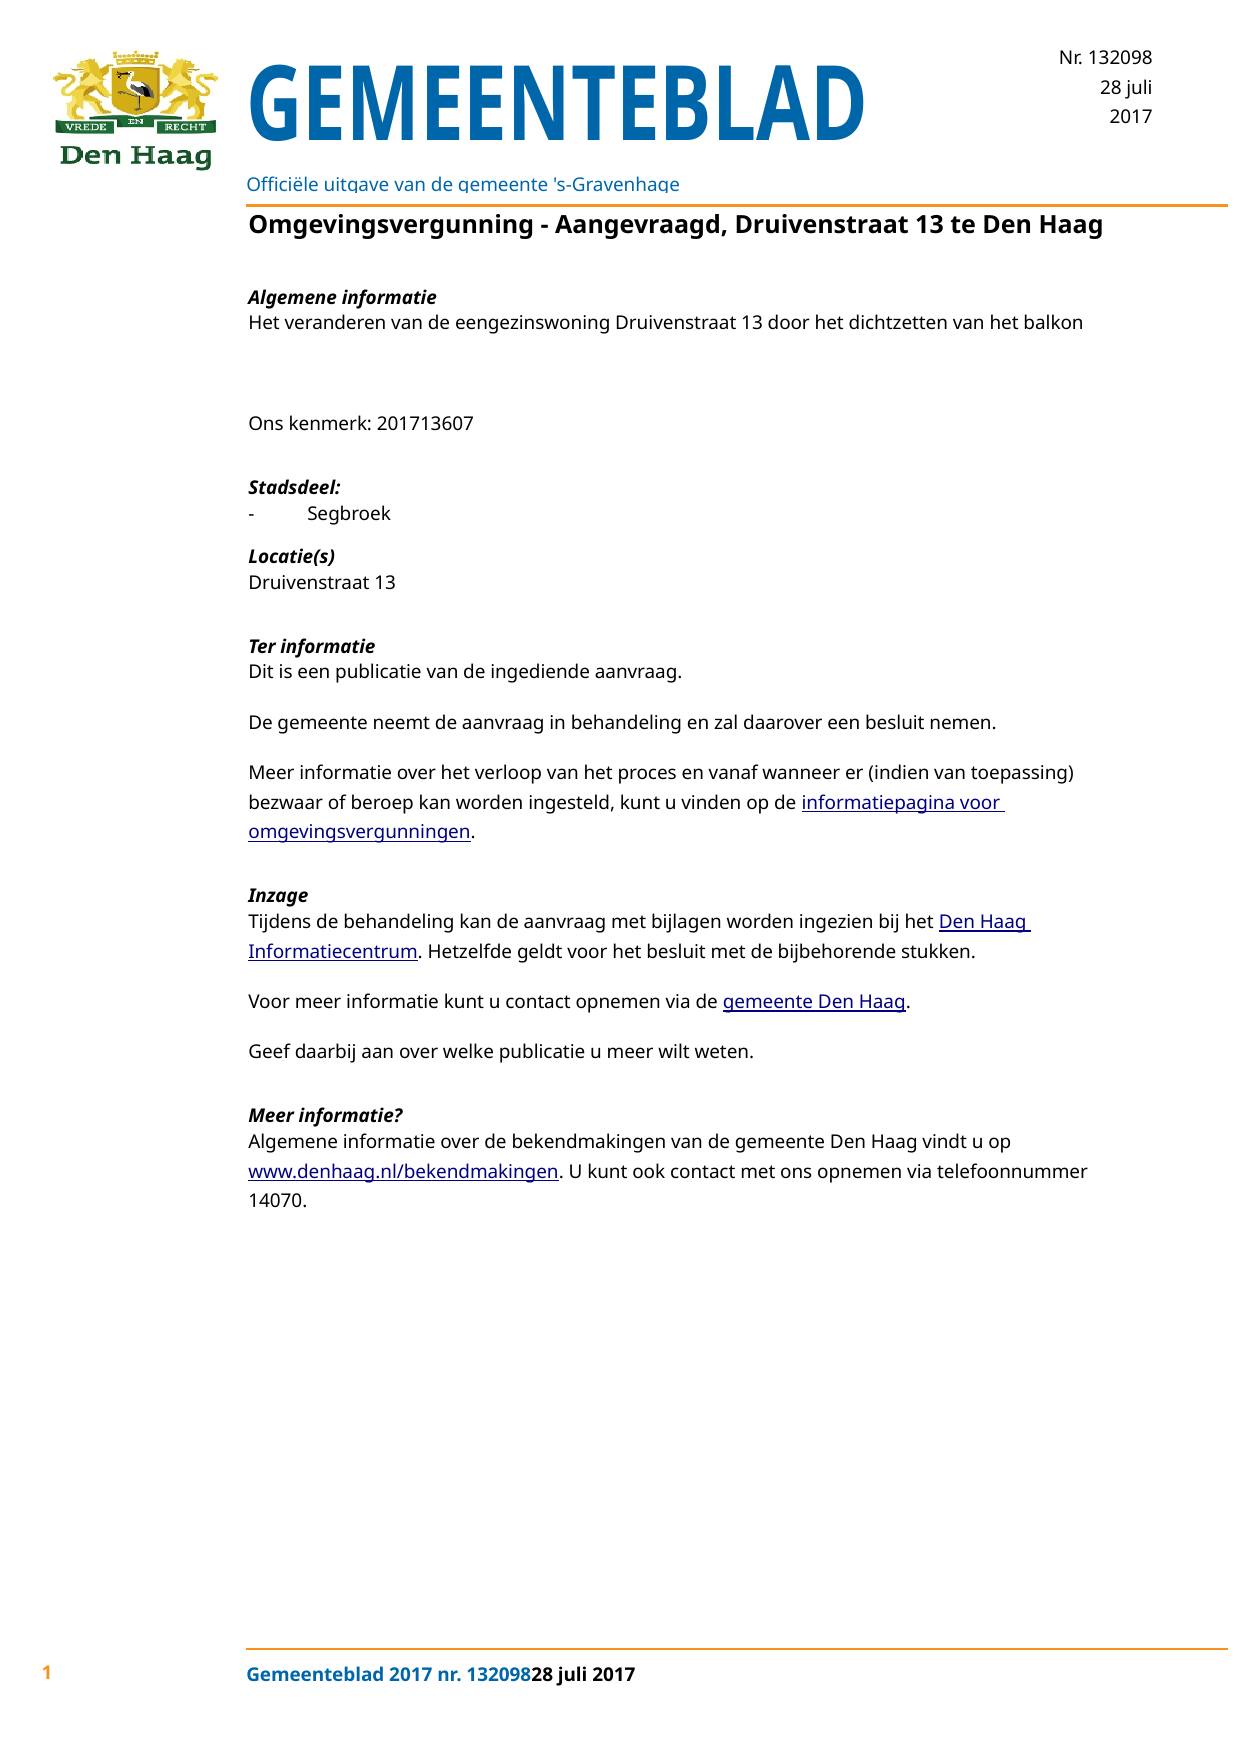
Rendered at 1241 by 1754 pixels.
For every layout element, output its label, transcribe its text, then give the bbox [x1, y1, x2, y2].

text Algemene informatie [248, 284, 1152, 309]
text Druivenstraat 13 [248, 569, 1152, 595]
text Omgevingsvergunning - Aangevraagd, Druivenstraat 13 te Den Haag [248, 207, 1152, 241]
text Ter informatie [248, 633, 1152, 659]
text Ons kenmerk: 201713607 [248, 410, 1152, 436]
text Locatie(s) [248, 543, 1152, 569]
text Voor meer informatie kunt u contact opnemen via de gemeente Den Haag. [248, 988, 1152, 1014]
text Stadsdeel: [248, 474, 1152, 500]
text Het veranderen van de eengezinswoning Druivenstraat 13 door het dichtzetten van het balkon [248, 309, 1152, 335]
list Segbroek [248, 500, 1152, 526]
picture [41, 47, 231, 172]
text De gemeente neemt de aanvraag in behandeling en zal daarover een besluit nemen. [248, 709, 1152, 735]
text Meer informatie over het verloop van het proces en vanaf wanneer er (indien van toepassing) bezwaar of beroep kan worden ingesteld, kunt u vinden op de informatiepagina voor omgevingsvergunningen. [248, 759, 1152, 844]
text Meer informatie? [248, 1103, 1152, 1128]
text Algemene informatie over de bekendmakingen van de gemeente Den Haag vindt u op www.denhaag.nl/bekendmakingen. U kunt ook contact met ons opnemen via telefoonnummer 14070. [248, 1128, 1152, 1213]
text Dit is een publicatie van de ingediende aanvraag. [248, 659, 1152, 684]
text Inzage [248, 883, 1152, 908]
text Geef daarbij aan over welke publicatie u meer wilt weten. [248, 1039, 1152, 1064]
text Tijdens de behandeling kan de aanvraag met bijlagen worden ingezien bij het Den Haag Informatiecentrum. Hetzelfde geldt voor het besluit met de bijbehorende stukken. [248, 908, 1152, 964]
